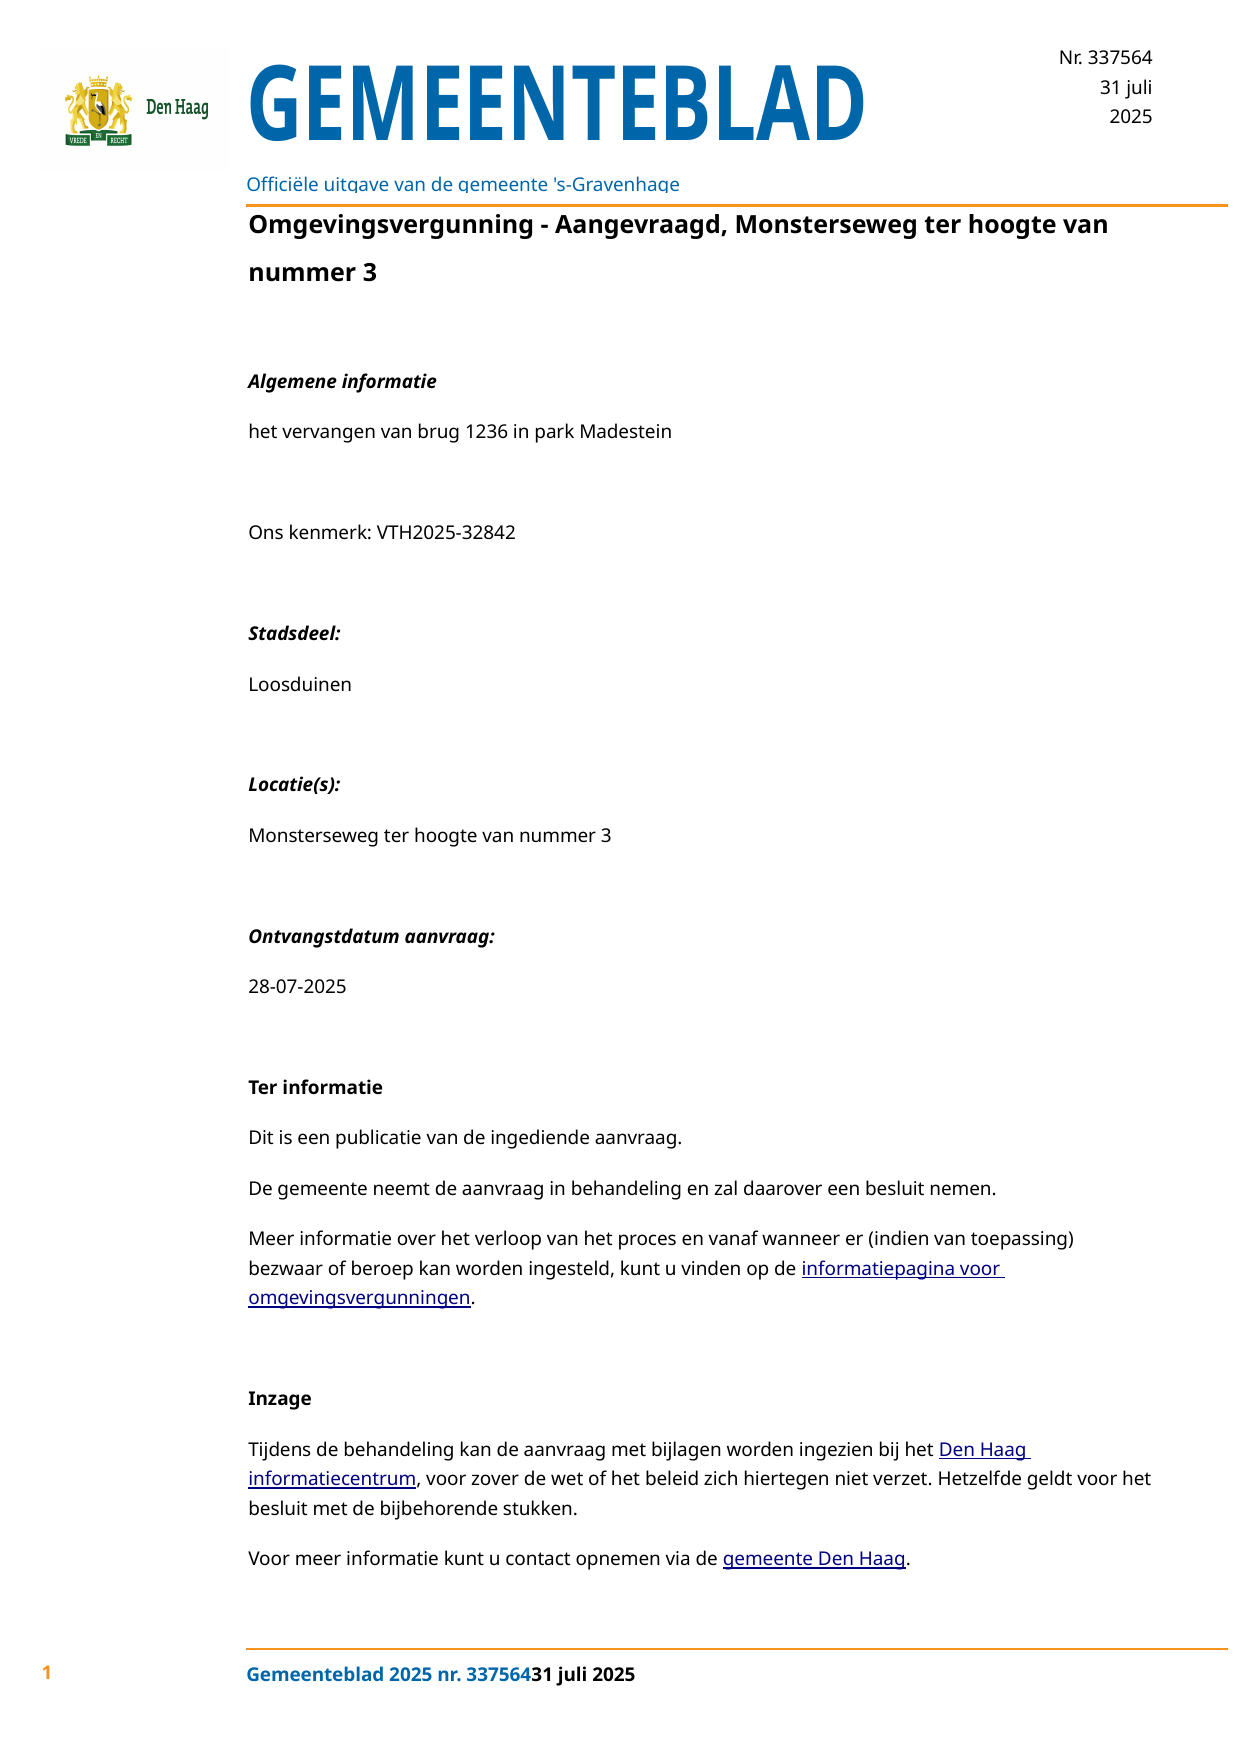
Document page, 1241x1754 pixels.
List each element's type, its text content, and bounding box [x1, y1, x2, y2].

text 28-07-2025 [248, 973, 1152, 999]
text Ons kenmerk: VTH2025-32842 [248, 519, 1152, 545]
text Inzage [248, 1385, 1152, 1411]
text Algemene informatie [248, 368, 1152, 394]
text Loosduinen [248, 671, 1152, 697]
text het vervangen van brug 1236 in park Madestein [248, 419, 1152, 444]
text Ontvangstdatum aanvraag: [248, 923, 1152, 949]
text Omgevingsvergunning - Aangevraagd, Monsterseweg ter hoogte van nummer 3 [248, 207, 1152, 288]
text De gemeente neemt de aanvraag in behandeling en zal daarover een besluit nemen. [248, 1175, 1152, 1201]
picture [41, 47, 231, 172]
text Voor meer informatie kunt u contact opnemen via de gemeente Den Haag. [248, 1545, 1152, 1571]
text Dit is een publicatie van de ingediende aanvraag. [248, 1124, 1152, 1150]
text Locatie(s): [248, 772, 1152, 797]
text Meer informatie over het verloop van het proces en vanaf wanneer er (indien van toepassing) bezwaar of beroep kan worden ingesteld, kunt u vinden op de informatiepagina voor omgevingsvergunningen. [248, 1225, 1152, 1310]
text Tijdens de behandeling kan de aanvraag met bijlagen worden ingezien bij het Den Haag informatiecentrum, voor zover de wet of het beleid zich hiertegen niet verzet. Hetzelfde geldt voor het besluit met de bijbehorende stukken. [248, 1436, 1152, 1521]
text Ter informatie [248, 1074, 1152, 1100]
text Monsterseweg ter hoogte van nummer 3 [248, 822, 1152, 848]
text Stadsdeel: [248, 620, 1152, 646]
